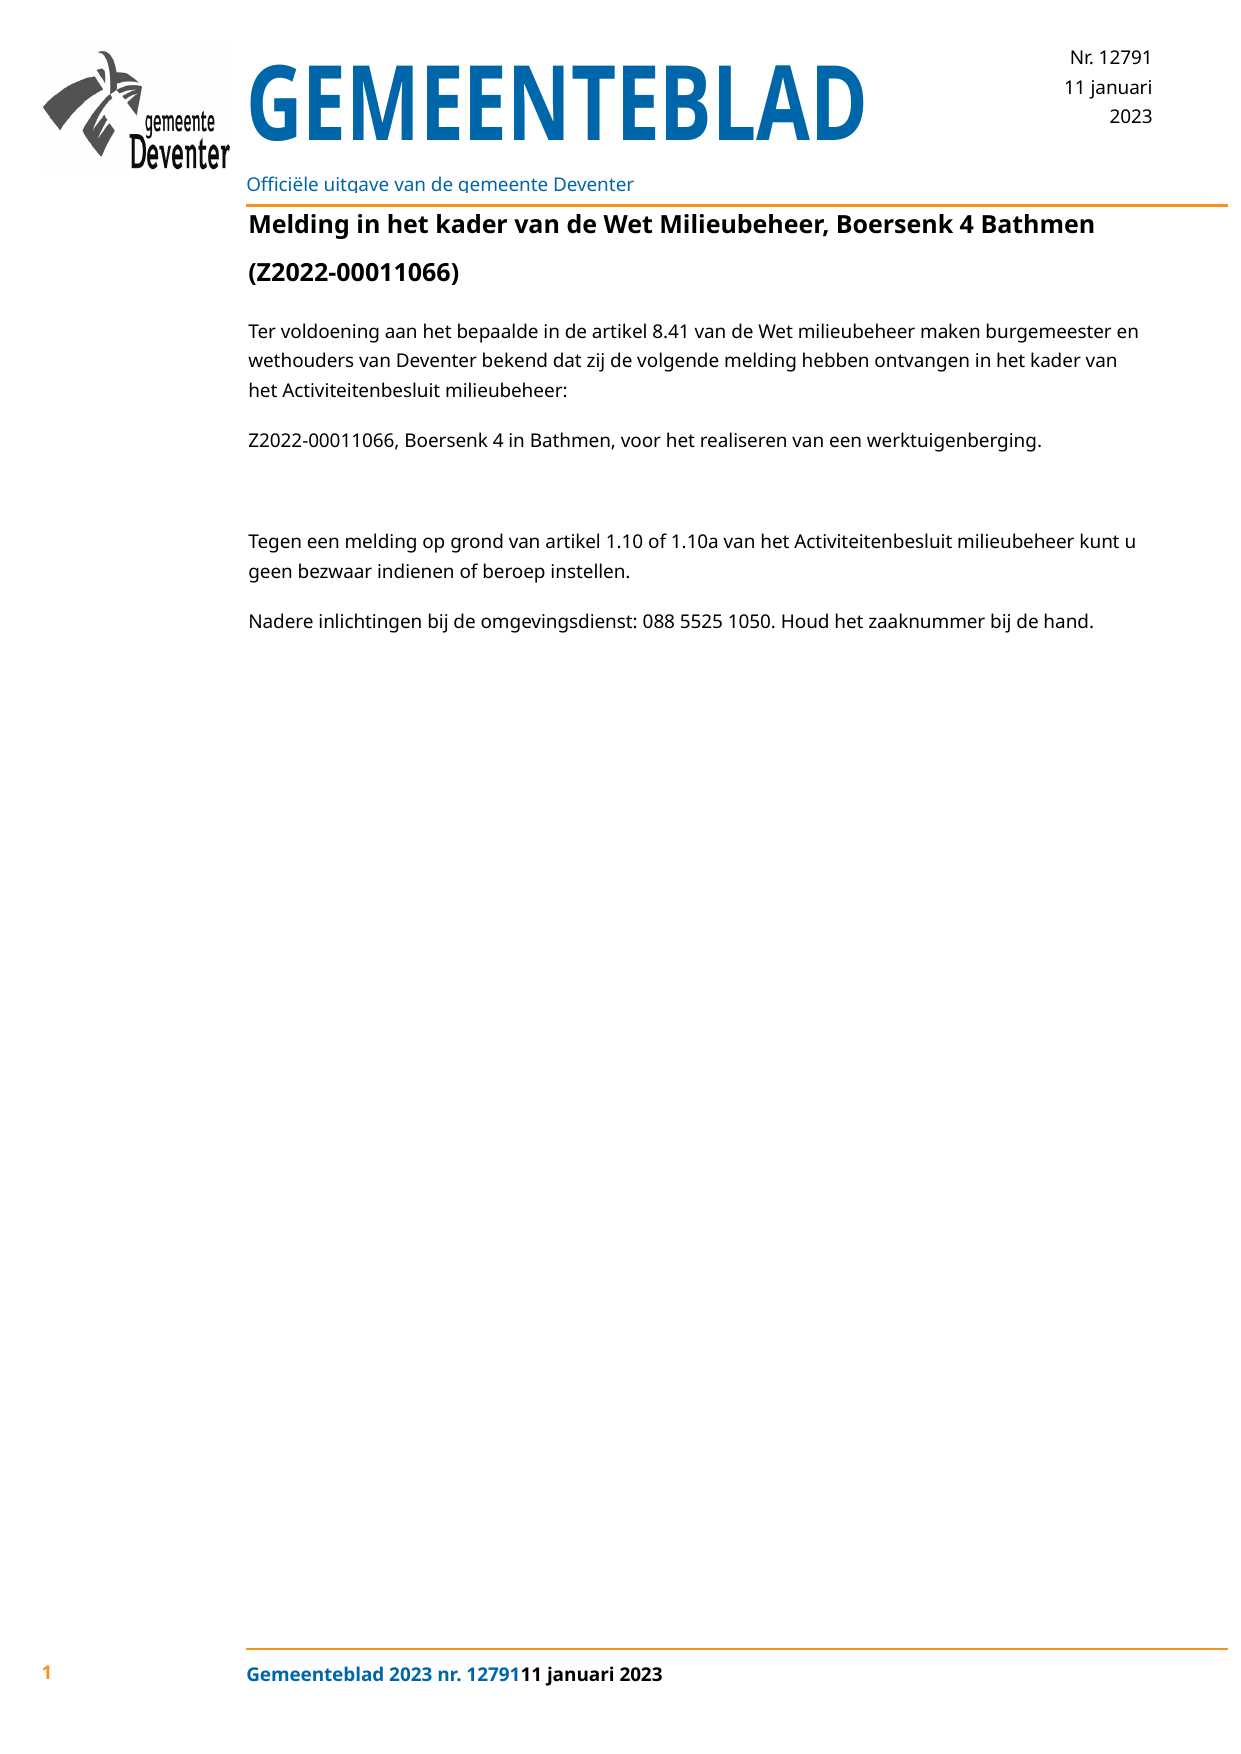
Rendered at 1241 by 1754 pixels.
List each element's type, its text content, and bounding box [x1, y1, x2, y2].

text Ter voldoening aan het bepaalde in de artikel 8.41 van de Wet milieubeheer maken burgemeester en wethouders van Deventer bekend dat zij de volgende melding hebben ontvangen in het kader van het Activiteitenbesluit milieubeheer: [248, 318, 1152, 403]
text Melding in het kader van de Wet Milieubeheer, Boersenk 4 Bathmen (Z2022-00011066) [248, 207, 1152, 288]
picture [41, 47, 231, 172]
text Z2022-00011066, Boersenk 4 in Bathmen, voor het realiseren van een werktuigenberging. [248, 427, 1152, 453]
text Nadere inlichtingen bij de omgevingsdienst: 088 5525 1050. Houd het zaaknummer bij de hand. [248, 608, 1152, 634]
text Tegen een melding op grond van artikel 1.10 of 1.10a van het Activiteitenbesluit milieubeheer kunt u geen bezwaar indienen of beroep instellen. [248, 528, 1152, 584]
